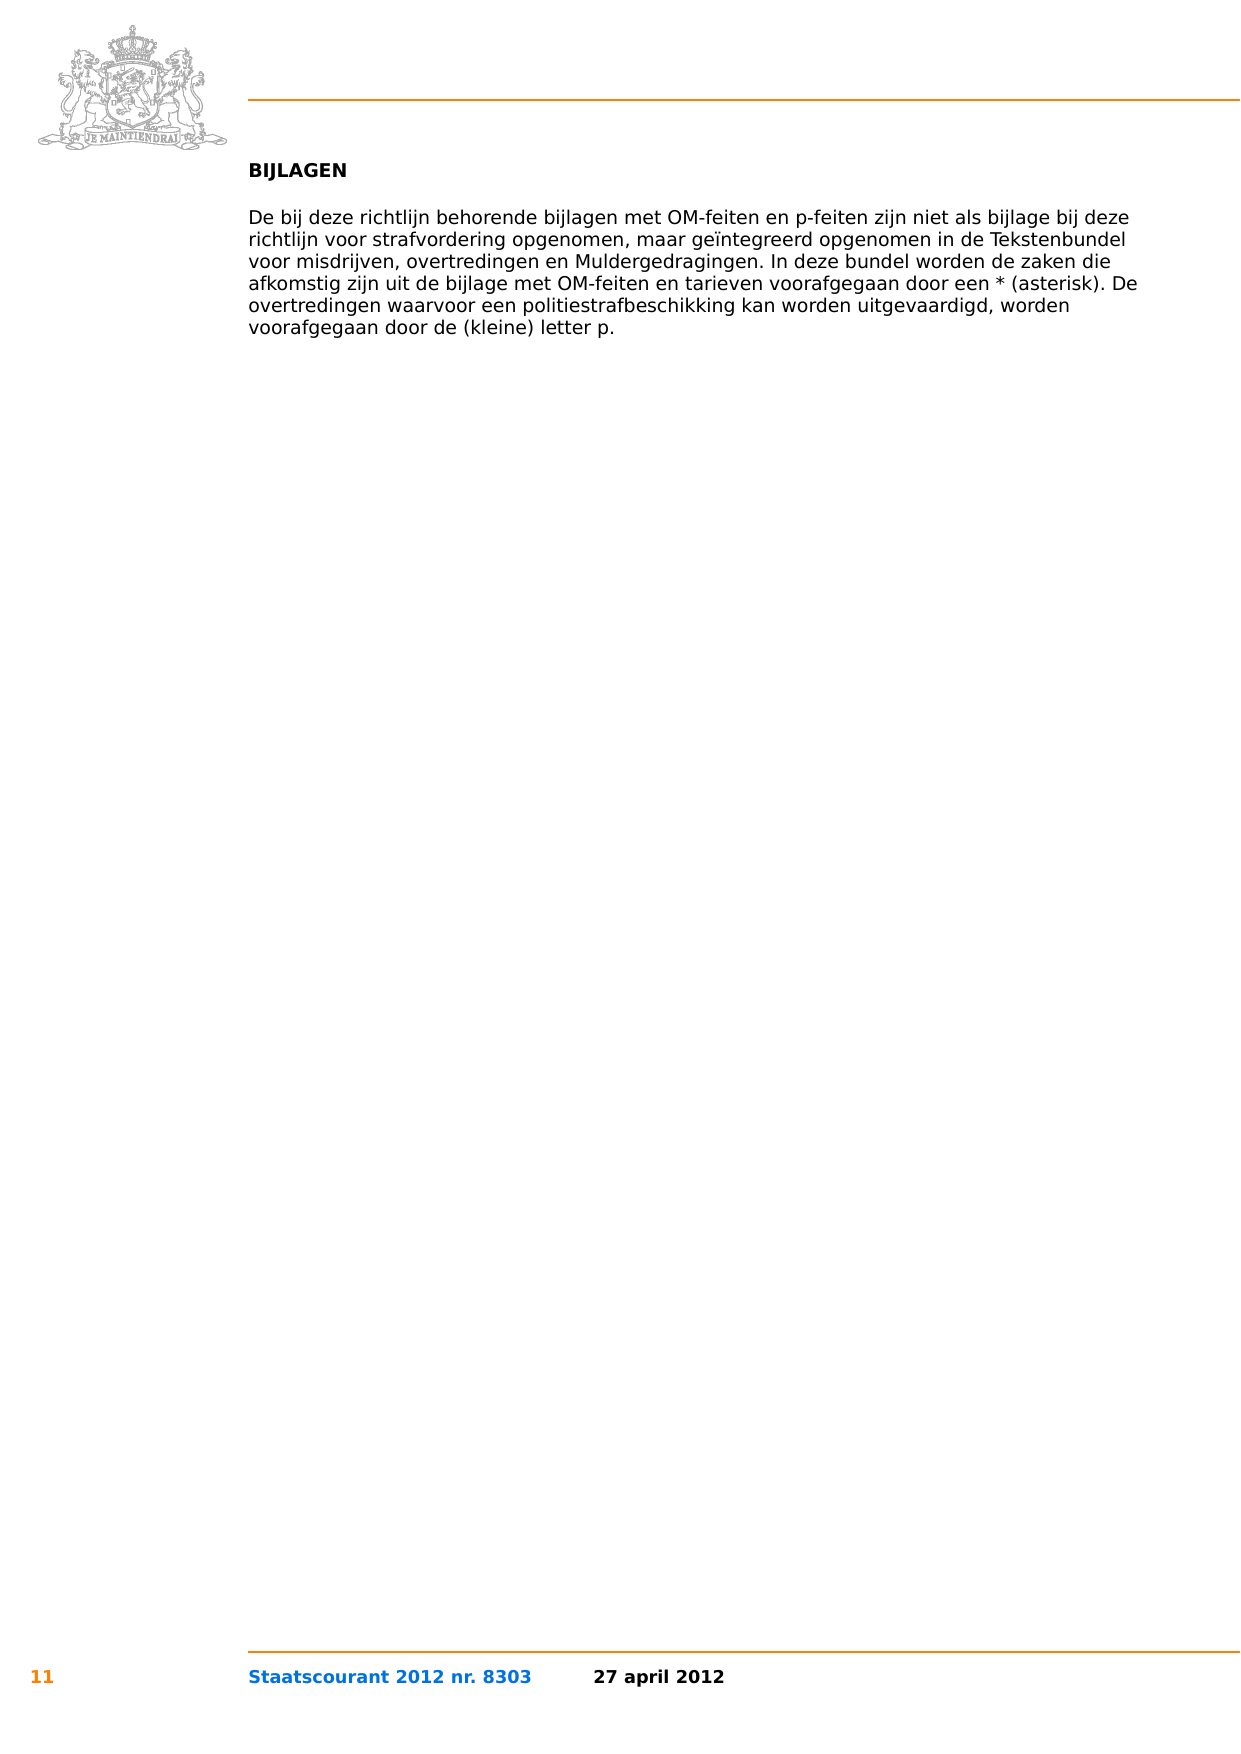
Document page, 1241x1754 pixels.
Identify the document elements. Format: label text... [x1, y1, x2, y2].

text De bij deze richtlijn behorende bijlagen met OM-feiten en p-feiten zijn niet als bijlage bij deze richtlijn voor strafvordering opgenomen, maar geïntegreerd opgenomen in de Tekstenbundel voor misdrijven, overtredingen en Muldergedragingen. In deze bundel worden de zaken die afkomstig zijn uit de bijlage met OM-feiten en tarieven voorafgegaan door een * (asterisk). De overtredingen waarvoor een politiestrafbeschikking kan worden uitgevaardigd, worden voorafgegaan door de (kleine) letter p. [248, 207, 1163, 339]
subtitle BIJLAGEN [248, 160, 1163, 182]
picture [38, 25, 227, 150]
